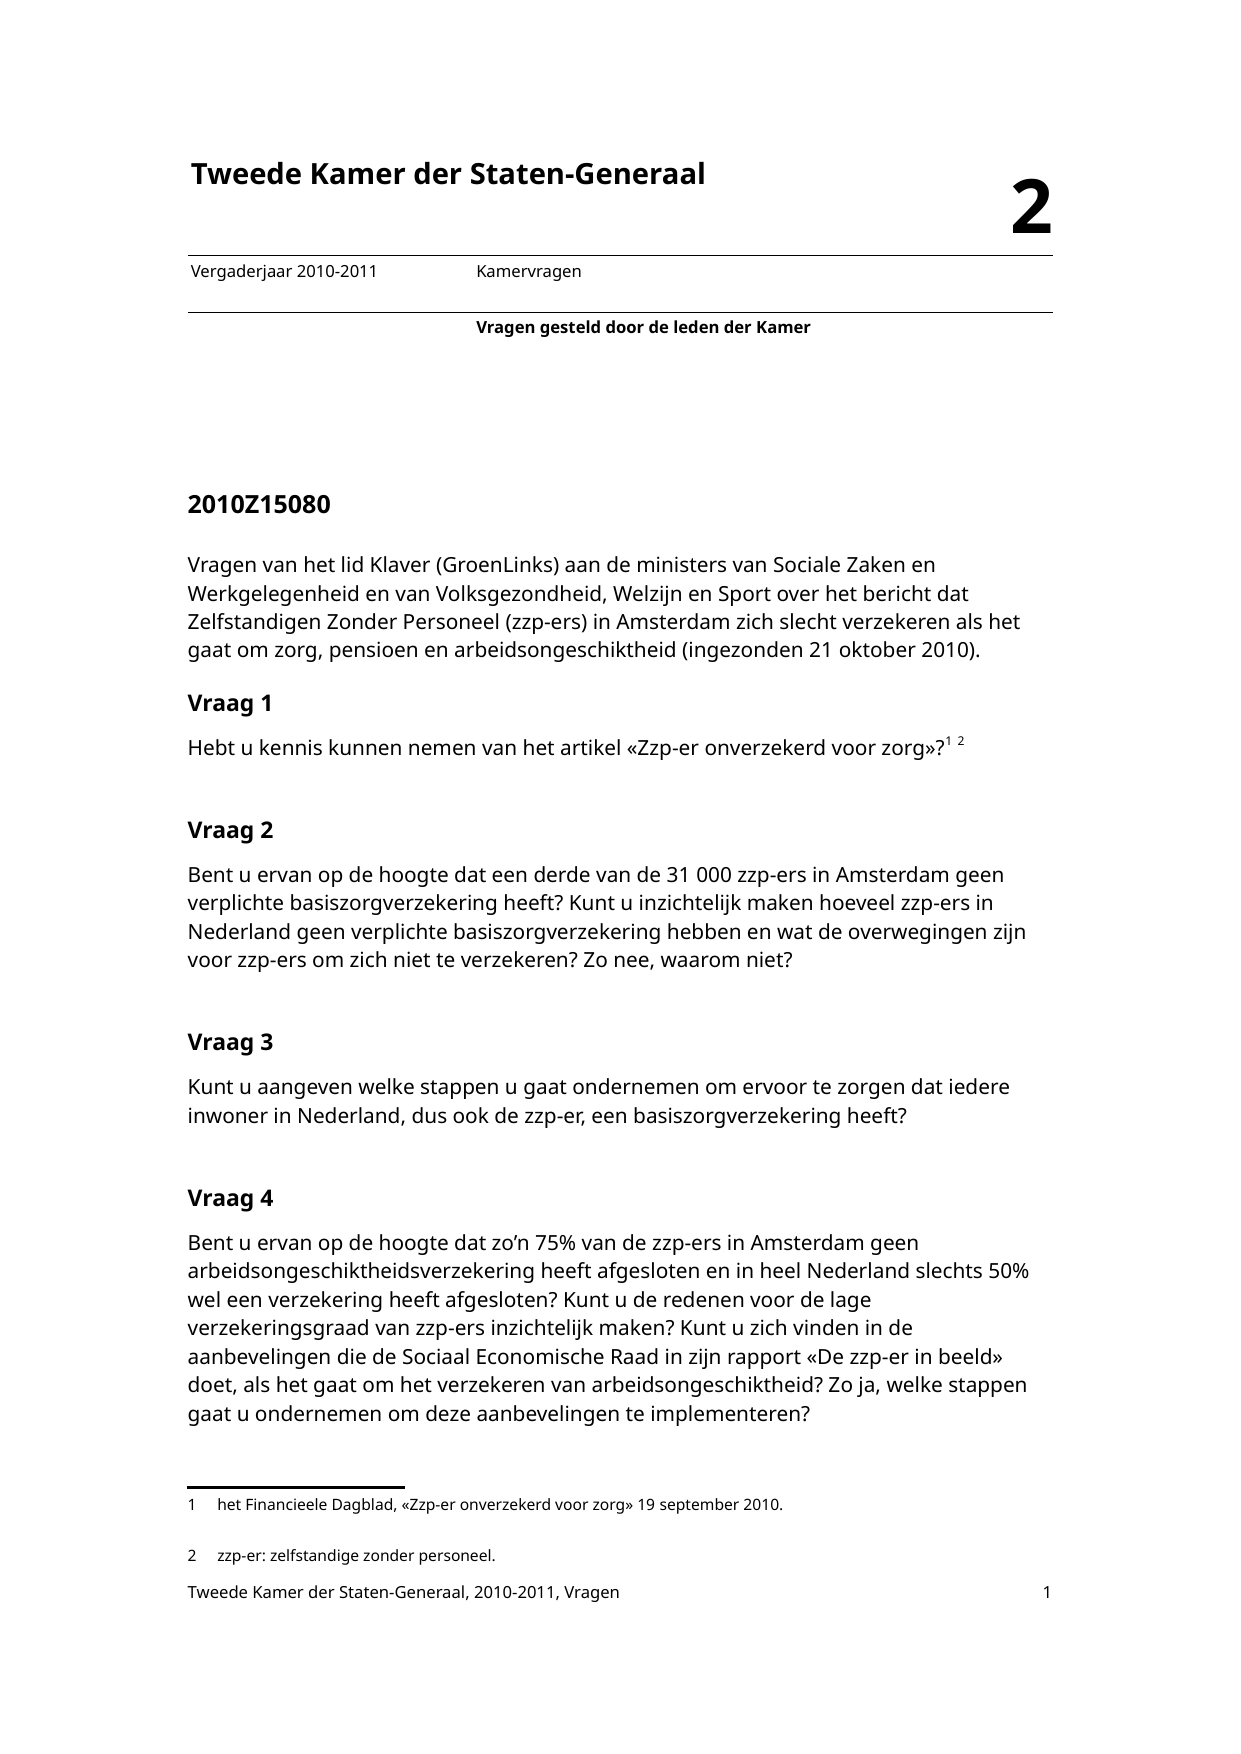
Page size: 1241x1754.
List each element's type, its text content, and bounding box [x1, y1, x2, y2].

text Vragen van het lid Klaver (GroenLinks) aan de ministers van Sociale Zaken en Werkgelegenheid en van Volksgezondheid, Welzijn en Sport over het bericht dat Zelfstandigen Zonder Personeel (zzp-ers) in Amsterdam zich slecht verzekeren als het gaat om zorg, pensioen en arbeidsongeschiktheid (ingezonden 21 oktober 2010). [187, 550, 1053, 664]
text 2010Z15080 [187, 487, 1053, 521]
table_cell Vragen gesteld door de leden der Kamer [473, 313, 1053, 339]
text Bent u ervan op de hoogte dat een derde van de 31 000 zzp-ers in Amsterdam geen verplichte basiszorgverzekering heeft? Kunt u inzichtelijk maken hoeveel zzp-ers in Nederland geen verplichte basiszorgverzekering hebben en wat de overwegingen zijn voor zzp-ers om zich niet te verzekeren? Zo nee, waarom niet? [187, 860, 1053, 974]
table_header 2 [880, 150, 1053, 255]
subtitle Vraag 2 [187, 814, 1053, 845]
subtitle Vraag 1 [187, 687, 1053, 718]
table_cell Vergaderjaar 2010-2011 [188, 256, 473, 312]
text zzp-er: zelfstandige zonder personeel. [187, 1538, 1053, 1566]
text Bent u ervan op de hoogte dat zo’n 75% van de zzp-ers in Amsterdam geen arbeidsongeschiktheidsverzekering heeft afgesloten en in heel Nederland slechts 50% wel een verzekering heeft afgesloten? Kunt u de redenen voor de lage verzekeringsgraad van zzp-ers inzichtelijk maken? Kunt u zich vinden in de aanbevelingen die de Sociaal Economische Raad in zijn rapport «De zzp-er in beeld» doet, als het gaat om het verzekeren van arbeidsongeschiktheid? Zo ja, welke stappen gaat u ondernemen om deze aanbevelingen te implementeren? [187, 1228, 1053, 1427]
text Hebt u kennis kunnen nemen van het artikel «Zzp-er onverzekerd voor zorg»? [187, 733, 1053, 761]
table_cell [188, 313, 473, 339]
subtitle Vraag 4 [187, 1182, 1053, 1213]
subtitle Vraag 3 [187, 1026, 1053, 1057]
text Kunt u aangeven welke stappen u gaat ondernemen om ervoor te zorgen dat iedere inwoner in Nederland, dus ook de zzp-er, een basiszorgverzekering heeft? [187, 1072, 1053, 1129]
table_header Tweede Kamer der Staten-Generaal [188, 150, 879, 255]
text het Financieele Dagblad, «Zzp-er onverzekerd voor zorg» 19 september 2010. [187, 1479, 1053, 1508]
table_cell Kamervragen [473, 256, 1053, 312]
